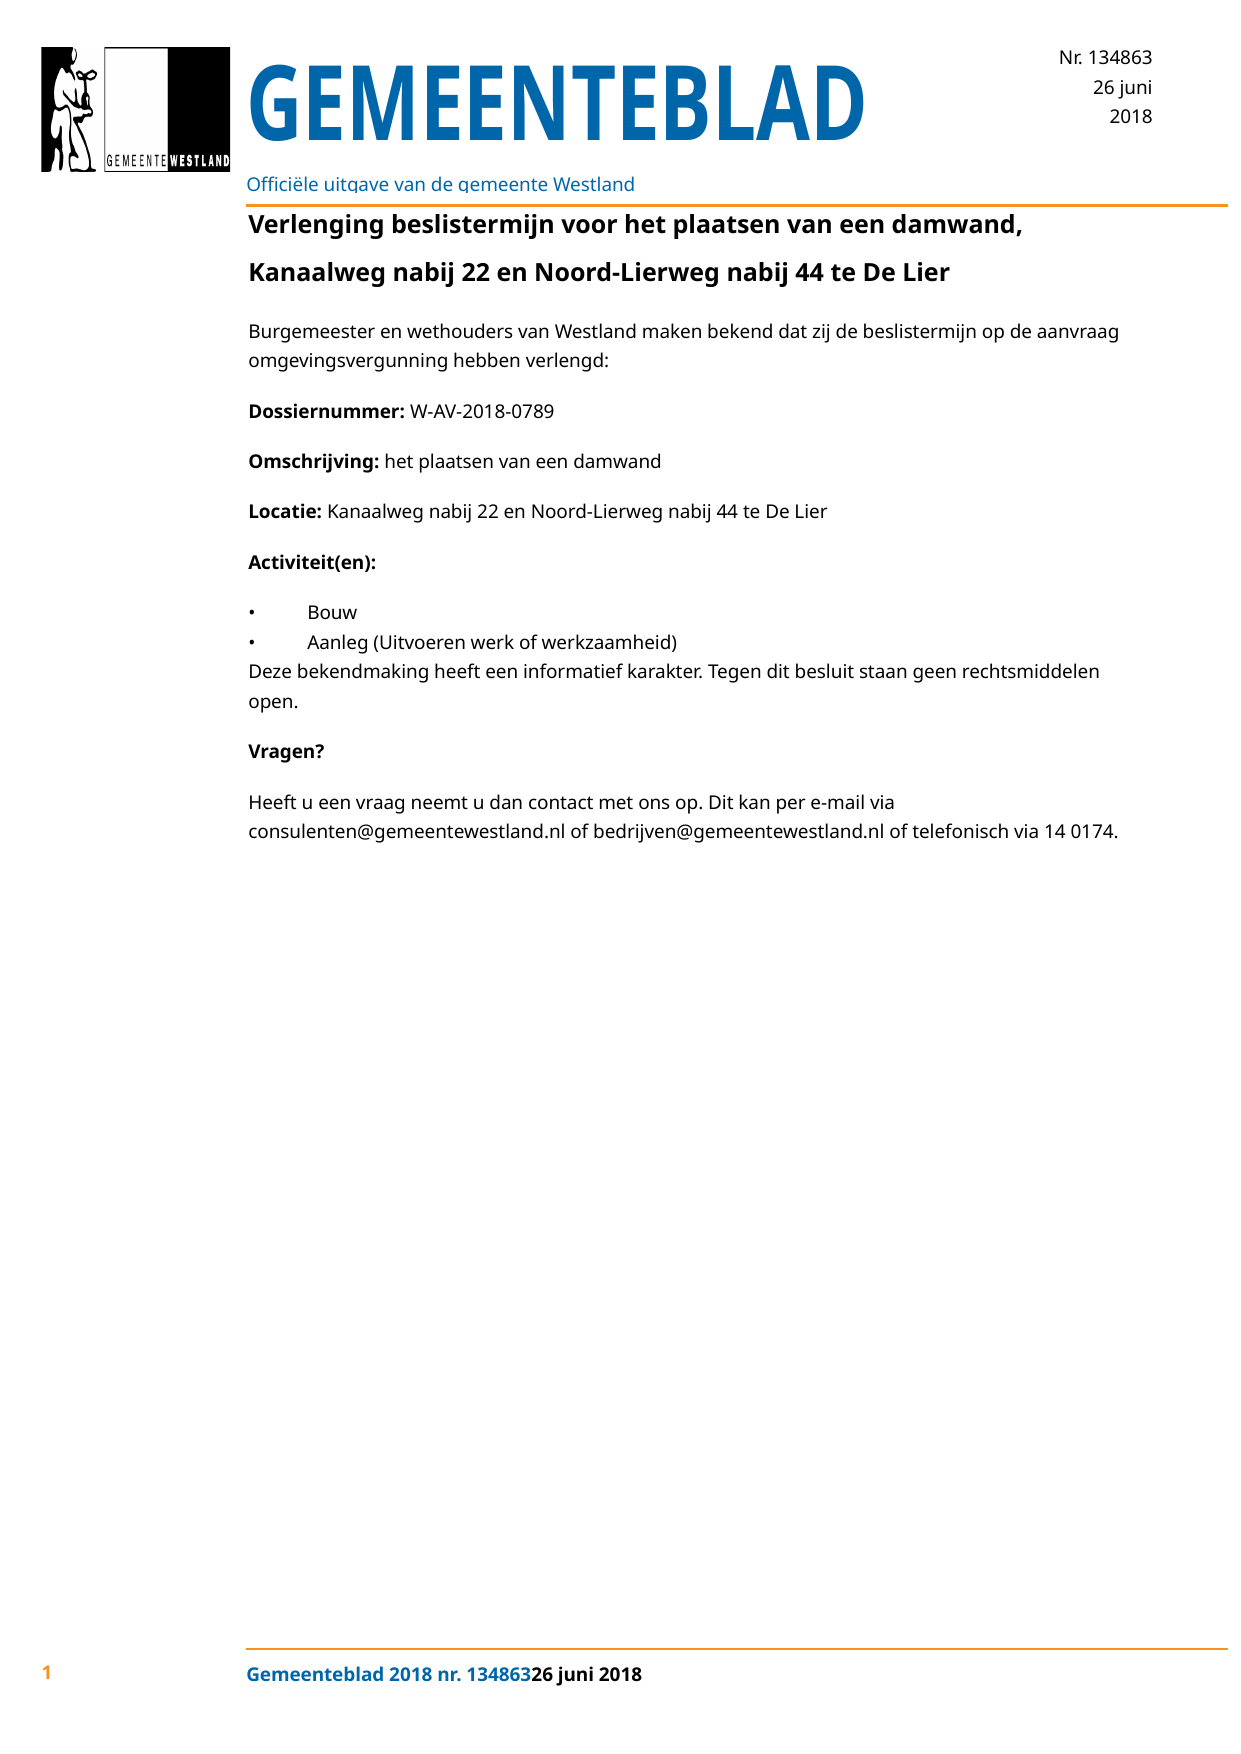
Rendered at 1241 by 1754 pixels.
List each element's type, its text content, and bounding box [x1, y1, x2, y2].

text Deze bekendmaking heeft een informatief karakter. Tegen dit besluit staan geen rechtsmiddelen open. [248, 659, 1152, 714]
text Dossiernummer: W-AV-2018-0789 [248, 398, 1152, 424]
text Locatie: Kanaalweg nabij 22 en Noord-Lierweg nabij 44 te De Lier [248, 499, 1152, 524]
text Activiteit(en): [248, 549, 1152, 575]
text Heeft u een vraag neemt u dan contact met ons op. Dit kan per e-mail via consulenten@gemeentewestland.nl of bedrijven@gemeentewestland.nl of telefonisch via 14 0174. [248, 789, 1152, 844]
text Vragen? [248, 739, 1152, 764]
list Aanleg (Uitvoeren werk of werkzaamheid) [248, 629, 1152, 655]
list Bouw [248, 599, 1152, 625]
picture [41, 47, 231, 172]
text Verlenging beslistermijn voor het plaatsen van een damwand, Kanaalweg nabij 22 en Noord-Lierweg nabij 44 te De Lier [248, 207, 1152, 288]
text Burgemeester en wethouders van Westland maken bekend dat zij de beslistermijn op de aanvraag omgevingsvergunning hebben verlengd: [248, 318, 1152, 373]
text Omschrijving: het plaatsen van een damwand [248, 448, 1152, 474]
